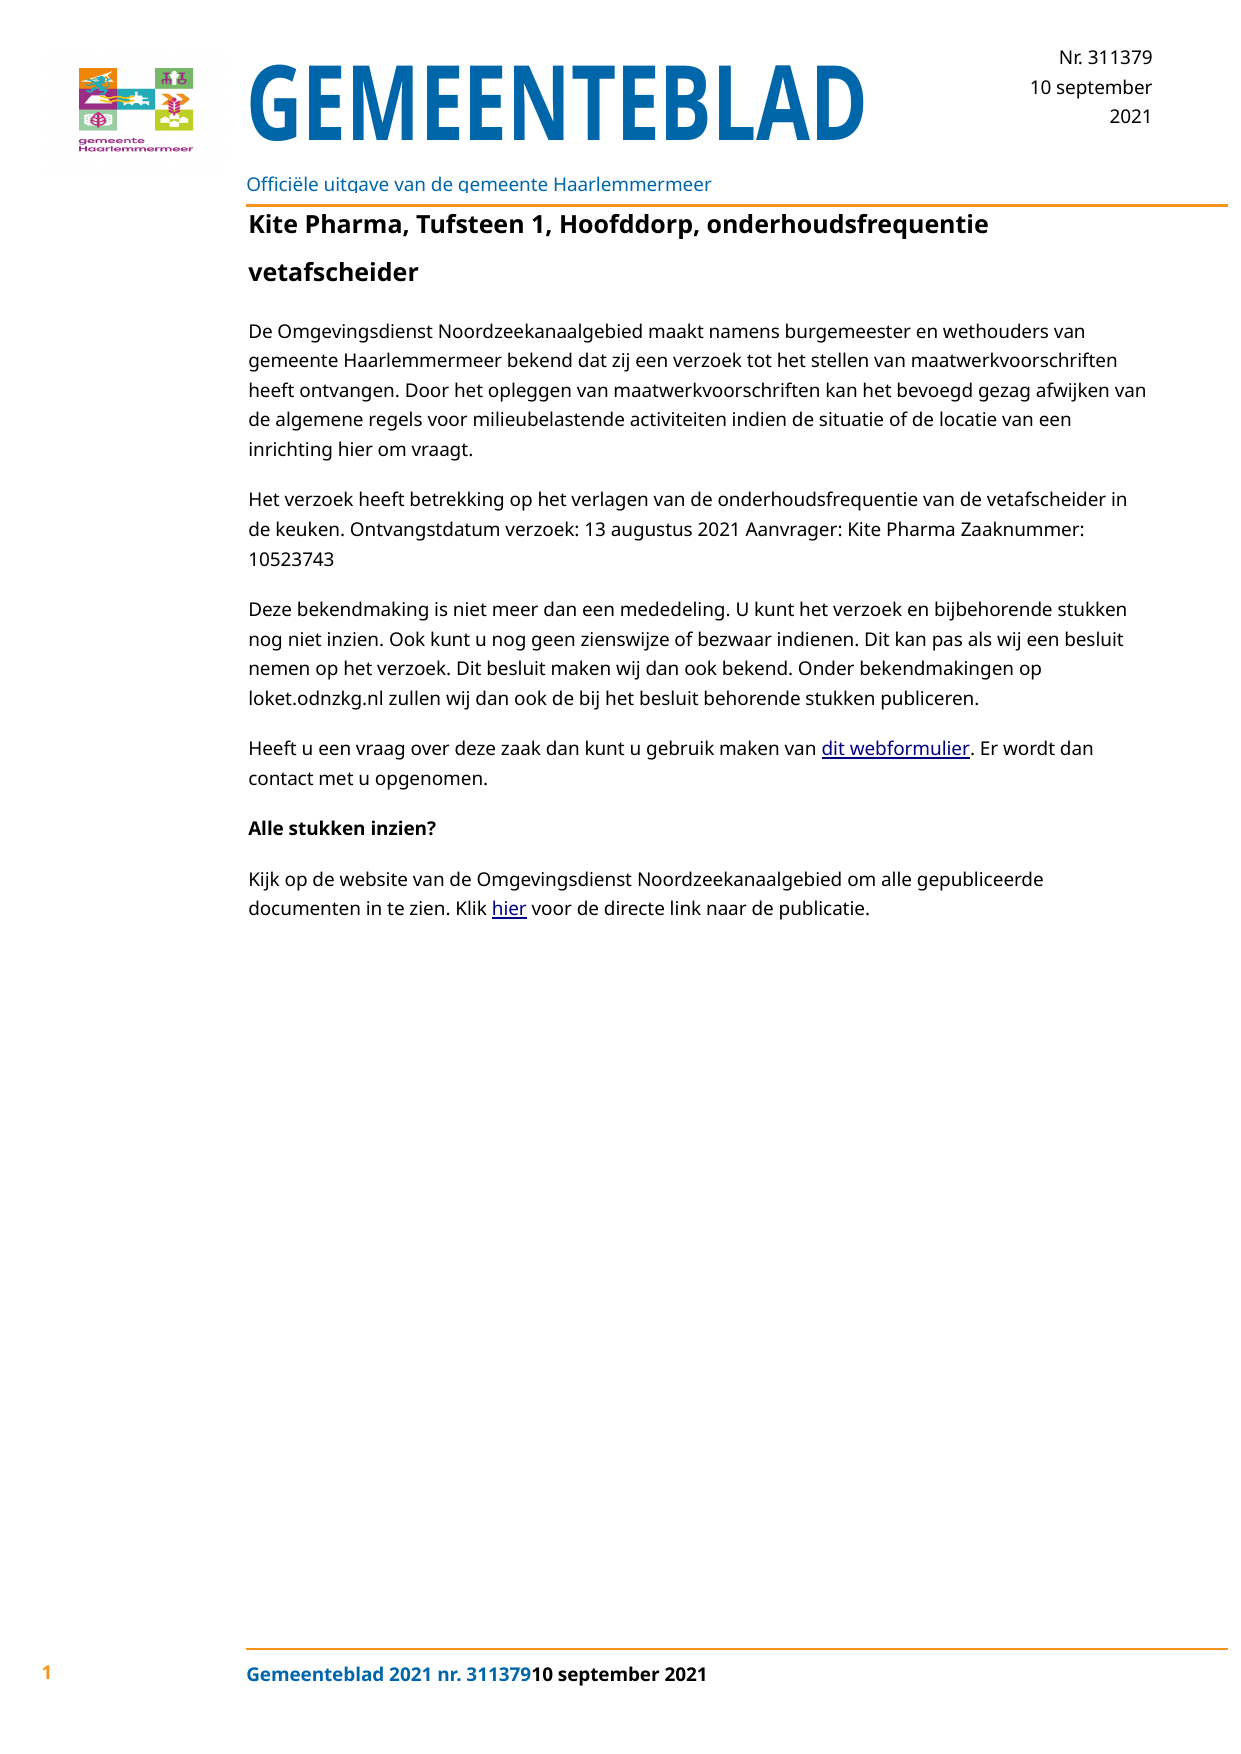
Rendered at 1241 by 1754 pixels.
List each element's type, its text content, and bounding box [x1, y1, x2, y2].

text Deze bekendmaking is niet meer dan een mededeling. U kunt het verzoek en bijbehorende stukken nog niet inzien. Ook kunt u nog geen zienswijze of bezwaar indienen. Dit kan pas als wij een besluit nemen op het verzoek. Dit besluit maken wij dan ook bekend. Onder bekendmakingen op loket.odnzkg.nl zullen wij dan ook de bij het besluit behorende stukken publiceren. [248, 596, 1152, 711]
text Het verzoek heeft betrekking op het verlagen van de onderhoudsfrequentie van de vetafscheider in de keuken. Ontvangstdatum verzoek: 13 augustus 2021 Aanvrager: Kite Pharma Zaaknummer: 10523743 [248, 487, 1152, 572]
text Kite Pharma, Tufsteen 1, Hoofddorp, onderhoudsfrequentie vetafscheider [248, 207, 1152, 288]
text De Omgevingsdienst Noordzeekanaalgebied maakt namens burgemeester en wethouders van gemeente Haarlemmermeer bekend dat zij een verzoek tot het stellen van maatwerkvoorschriften heeft ontvangen. Door het opleggen van maatwerkvoorschriften kan het bevoegd gezag afwijken van de algemene regels voor milieubelastende activiteiten indien de situatie of de locatie van een inrichting hier om vraagt. [248, 318, 1152, 462]
text Alle stukken inzien? [248, 815, 1152, 841]
text Kijk op de website van de Omgevingsdienst Noordzeekanaalgebied om alle gepubliceerde documenten in te zien. Klik hier voor de directe link naar de publicatie. [248, 866, 1152, 921]
picture [41, 47, 231, 172]
text Heeft u een vraag over deze zaak dan kunt u gebruik maken van dit webformulier. Er wordt dan contact met u opgenomen. [248, 735, 1152, 791]
